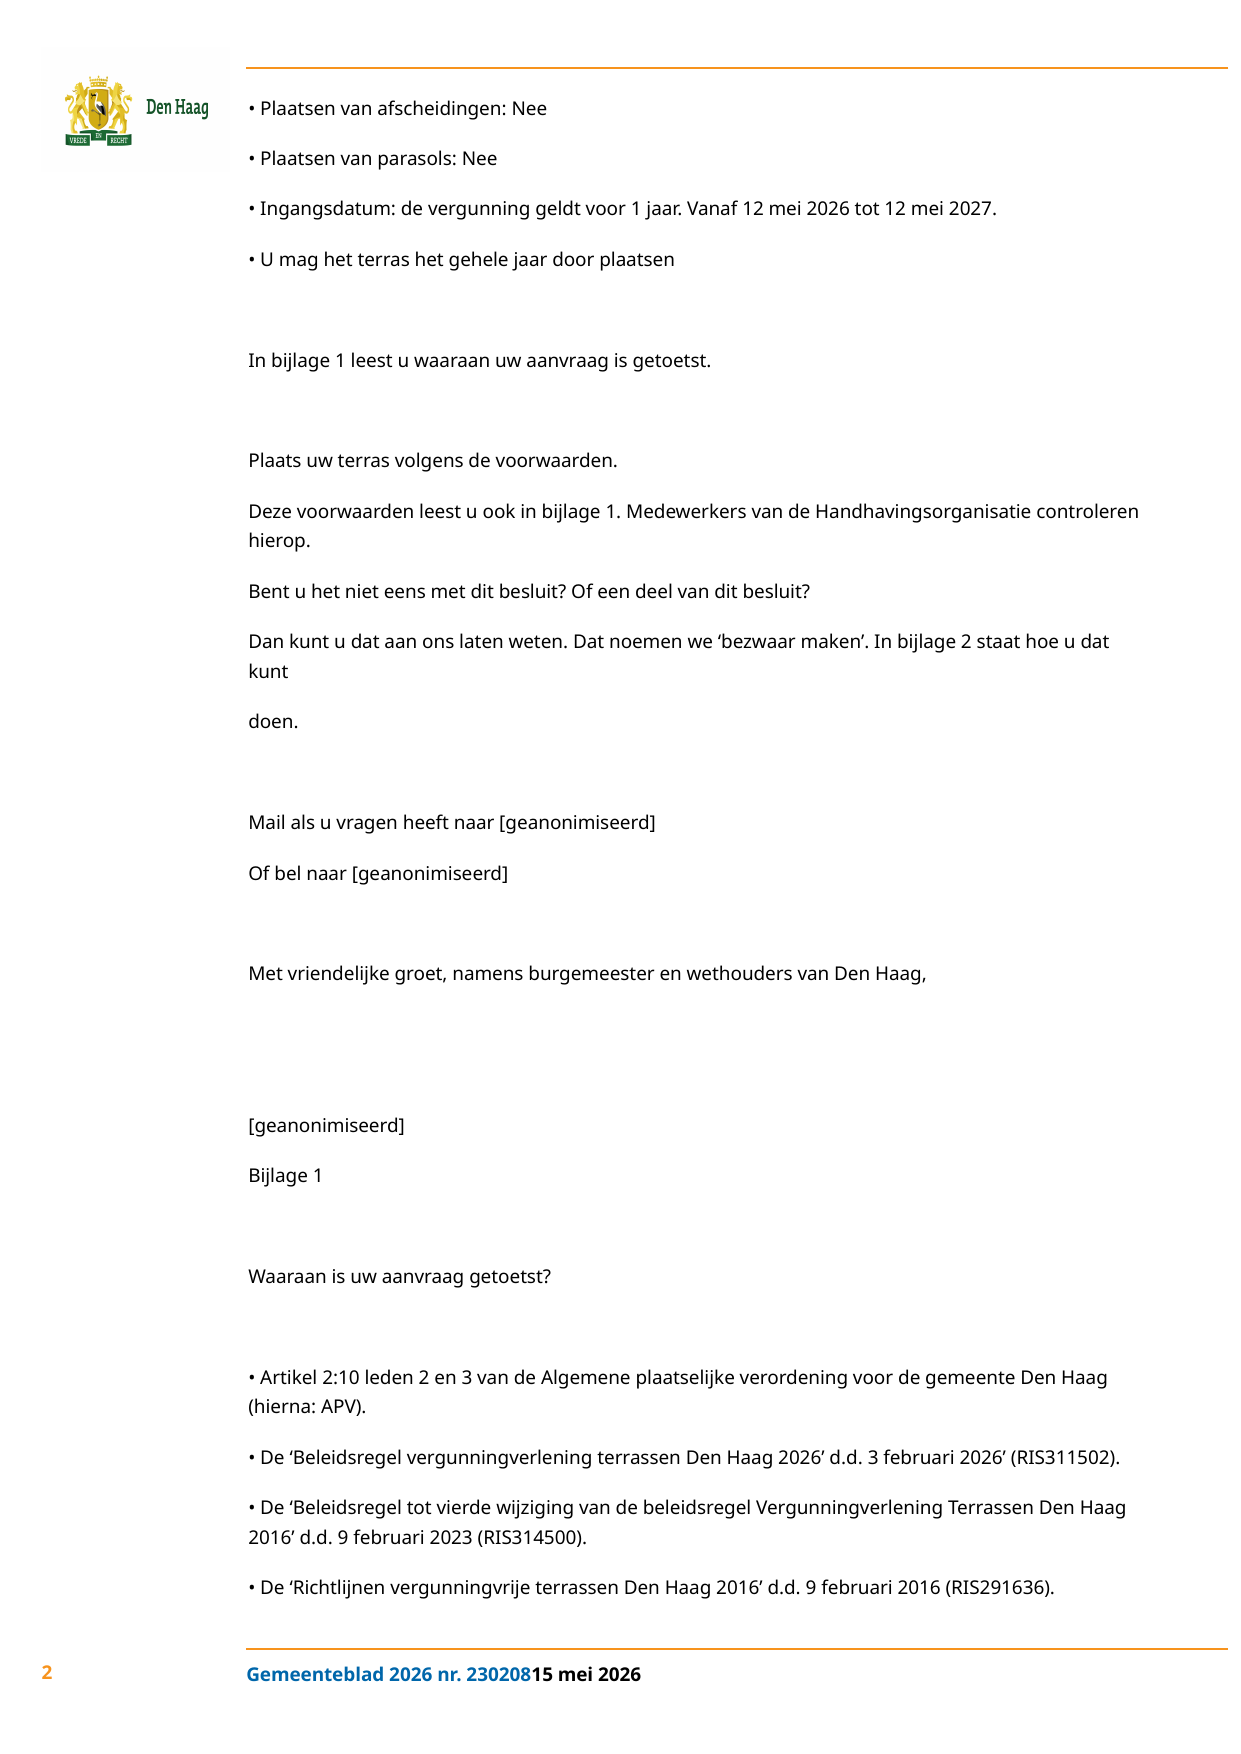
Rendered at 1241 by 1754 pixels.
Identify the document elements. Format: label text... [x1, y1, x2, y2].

text • Ingangsdatum: de vergunning geldt voor 1 jaar. Vanaf 12 mei 2026 tot 12 mei 2027. [248, 196, 1152, 221]
text • Artikel 2:10 leden 2 en 3 van de Algemene plaatselijke verordening voor de gemeente Den Haag (hierna: APV). [248, 1364, 1152, 1419]
text • De ‘Beleidsregel vergunningverlening terrassen Den Haag 2026’ d.d. 3 februari 2026’ (RIS311502). [248, 1444, 1152, 1470]
text Bent u het niet eens met dit besluit? Of een deel van dit besluit? [248, 578, 1152, 604]
text Waaraan is uw aanvraag getoetst? [248, 1263, 1152, 1289]
text Dan kunt u dat aan ons laten weten. Dat noemen we ‘bezwaar maken’. In bijlage 2 staat hoe u dat kunt [248, 628, 1152, 684]
text [geanonimiseerd] [248, 1112, 1152, 1138]
text Of bel naar [geanonimiseerd] [248, 860, 1152, 886]
text • Plaatsen van afscheidingen: Nee [248, 95, 1152, 121]
text Mail als u vragen heeft naar [geanonimiseerd] [248, 809, 1152, 835]
text Bijlage 1 [248, 1162, 1152, 1188]
text In bijlage 1 leest u waaraan uw aanvraag is getoetst. [248, 347, 1152, 373]
text Deze voorwaarden leest u ook in bijlage 1. Medewerkers van de Handhavingsorganisatie controleren hierop. [248, 498, 1152, 553]
text doen. [248, 708, 1152, 734]
text Met vriendelijke groet, namens burgemeester en wethouders van Den Haag, [248, 961, 1152, 986]
text • De ‘Richtlijnen vergunningvrije terrassen Den Haag 2016’ d.d. 9 februari 2016 (RIS291636). [248, 1574, 1152, 1600]
text • U mag het terras het gehele jaar door plaatsen [248, 246, 1152, 272]
picture [41, 47, 231, 172]
text • Plaatsen van parasols: Nee [248, 145, 1152, 171]
text • De ‘Beleidsregel tot vierde wijziging van de beleidsregel Vergunningverlening Terrassen Den Haag 2016’ d.d. 9 februari 2023 (RIS314500). [248, 1494, 1152, 1550]
text Plaats uw terras volgens de voorwaarden. [248, 448, 1152, 473]
